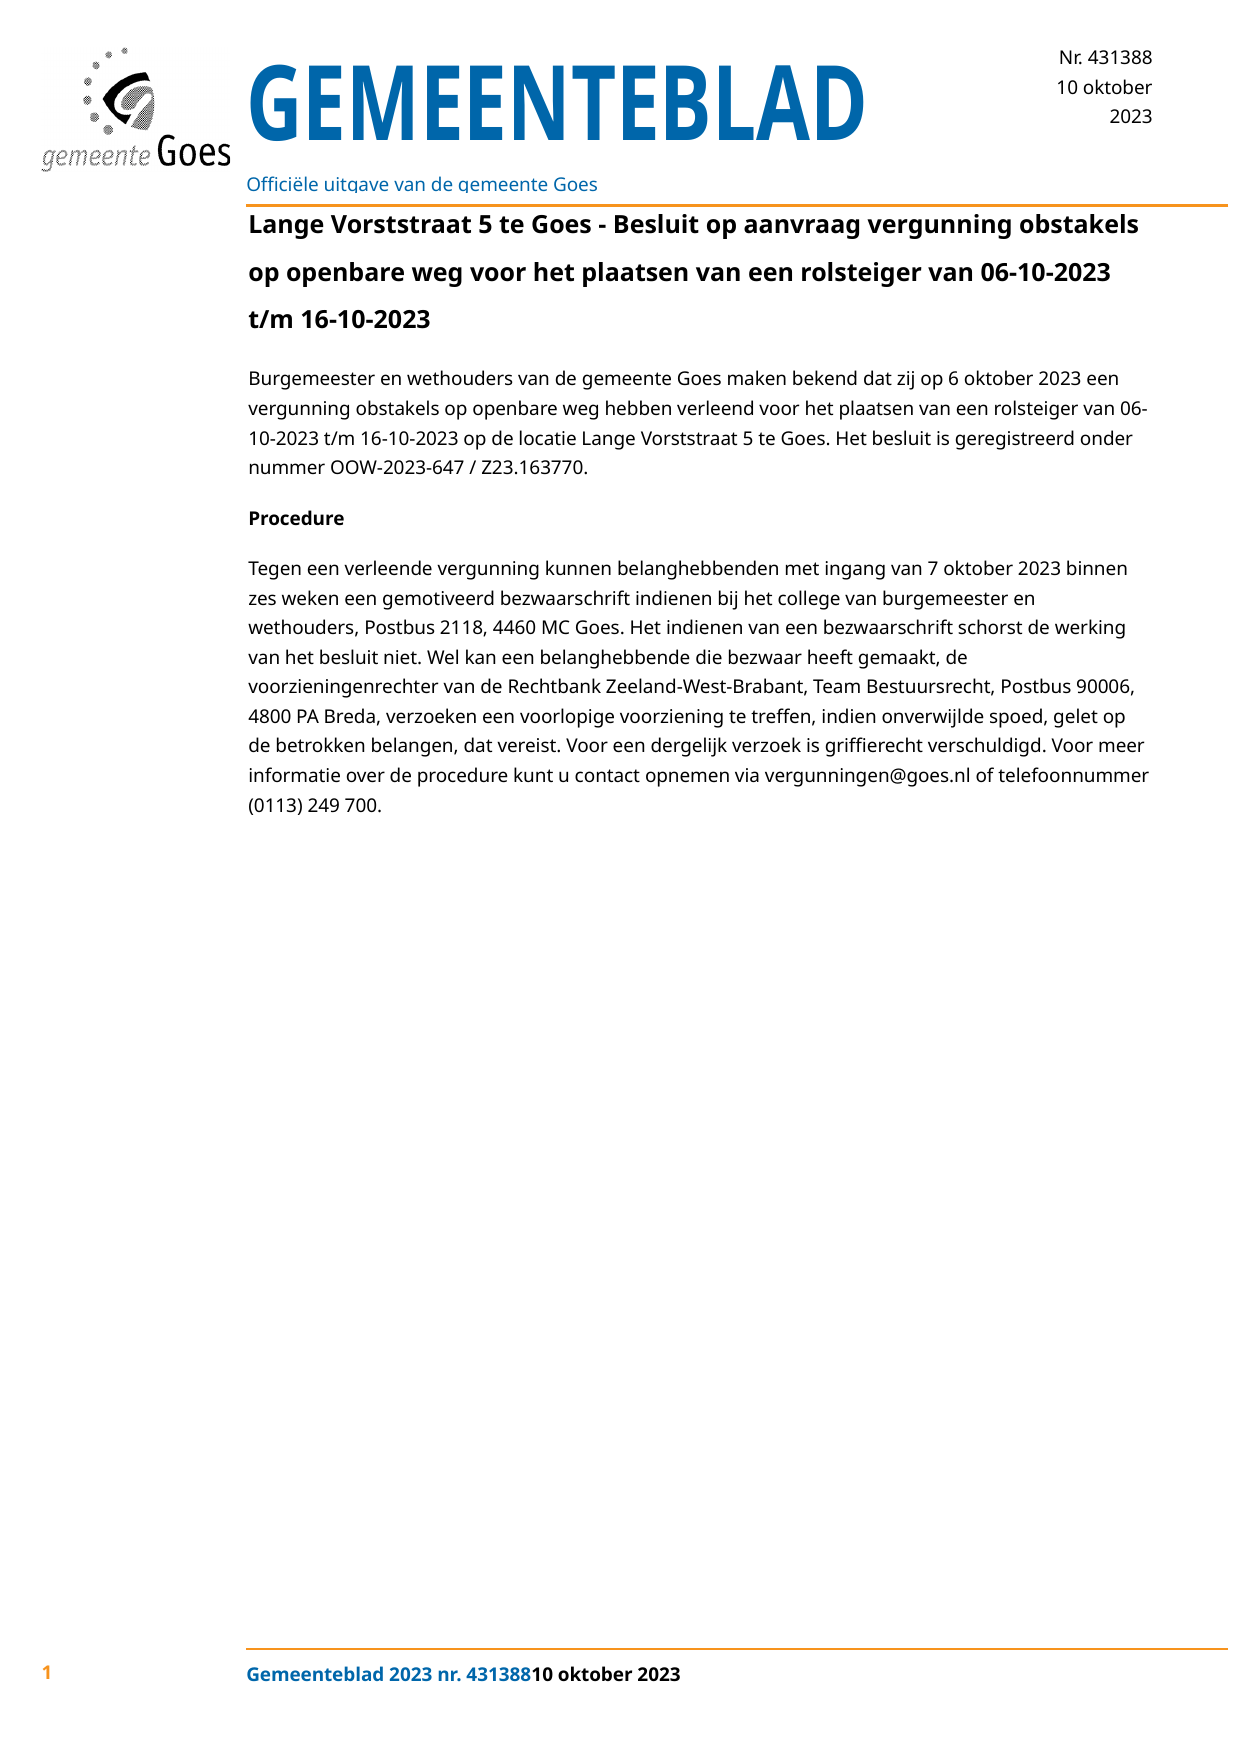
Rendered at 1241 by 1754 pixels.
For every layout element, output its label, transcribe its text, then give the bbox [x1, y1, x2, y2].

picture [41, 47, 231, 172]
text Procedure [248, 505, 1152, 530]
text Burgemeester en wethouders van de gemeente Goes maken bekend dat zij op 6 oktober 2023 een vergunning obstakels op openbare weg hebben verleend voor het plaatsen van een rolsteiger van 06-10-2023 t/m 16-10-2023 op de locatie Lange Vorststraat 5 te Goes. Het besluit is geregistreerd onder nummer OOW-2023-647 / Z23.163770. [248, 366, 1152, 480]
text Lange Vorststraat 5 te Goes - Besluit op aanvraag vergunning obstakels op openbare weg voor het plaatsen van een rolsteiger van 06-10-2023 t/m 16-10-2023 [248, 207, 1152, 336]
text Tegen een verleende vergunning kunnen belanghebbenden met ingang van 7 oktober 2023 binnen zes weken een gemotiveerd bezwaarschrift indienen bij het college van burgemeester en wethouders, Postbus 2118, 4460 MC Goes. Het indienen van een bezwaarschrift schorst de werking van het besluit niet. Wel kan een belanghebbende die bezwaar heeft gemaakt, de voorzieningenrechter van de Rechtbank Zeeland-West-Brabant, Team Bestuursrecht, Postbus 90006, 4800 PA Breda, verzoeken een voorlopige voorziening te treffen, indien onverwijlde spoed, gelet op de betrokken belangen, dat vereist. Voor een dergelijk verzoek is griffierecht verschuldigd. Voor meer informatie over de procedure kunt u contact opnemen via vergunningen@goes.nl of telefoonnummer (0113) 249 700. [248, 555, 1152, 817]
